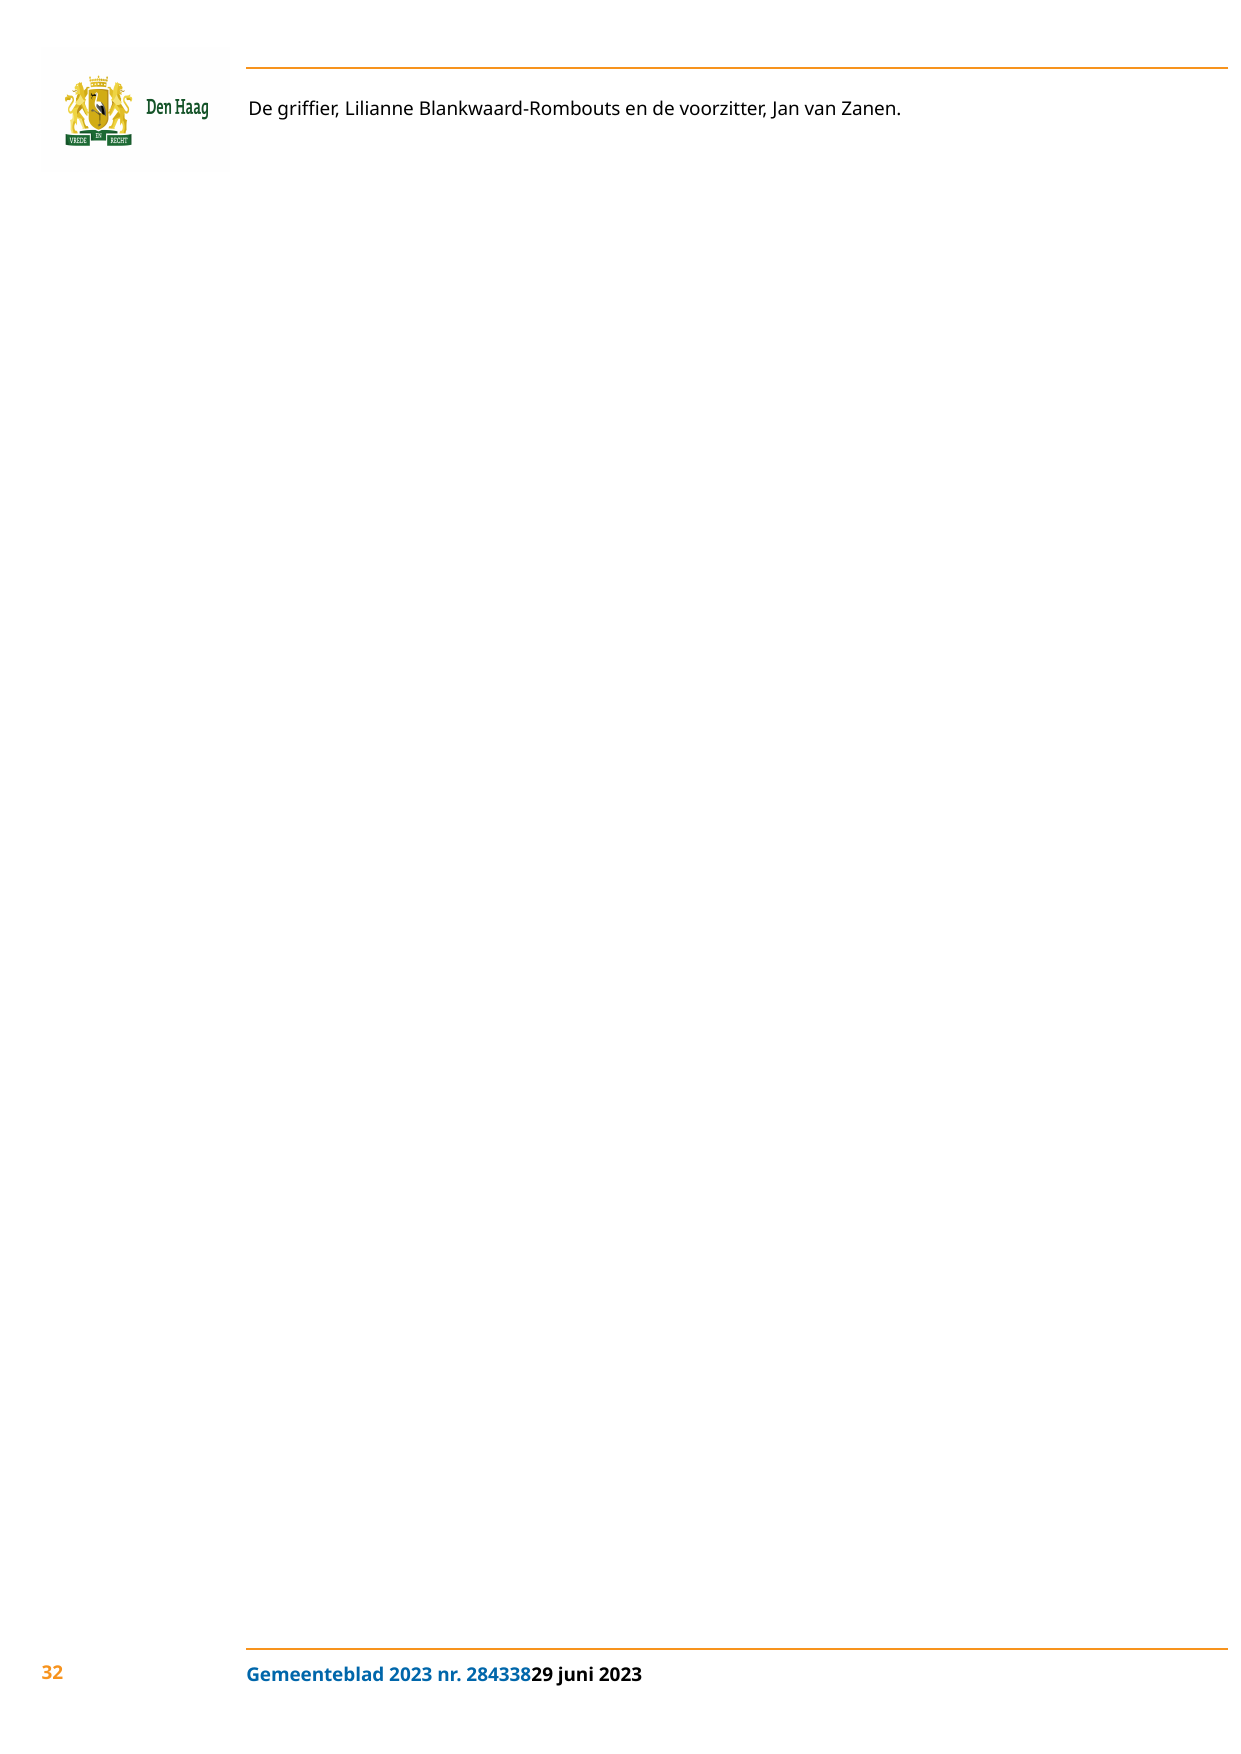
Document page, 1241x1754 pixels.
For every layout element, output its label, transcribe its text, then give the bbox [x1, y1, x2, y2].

text De griffier, Lilianne Blankwaard-Rombouts en de voorzitter, Jan van Zanen. [248, 95, 1152, 121]
picture [41, 47, 231, 172]
